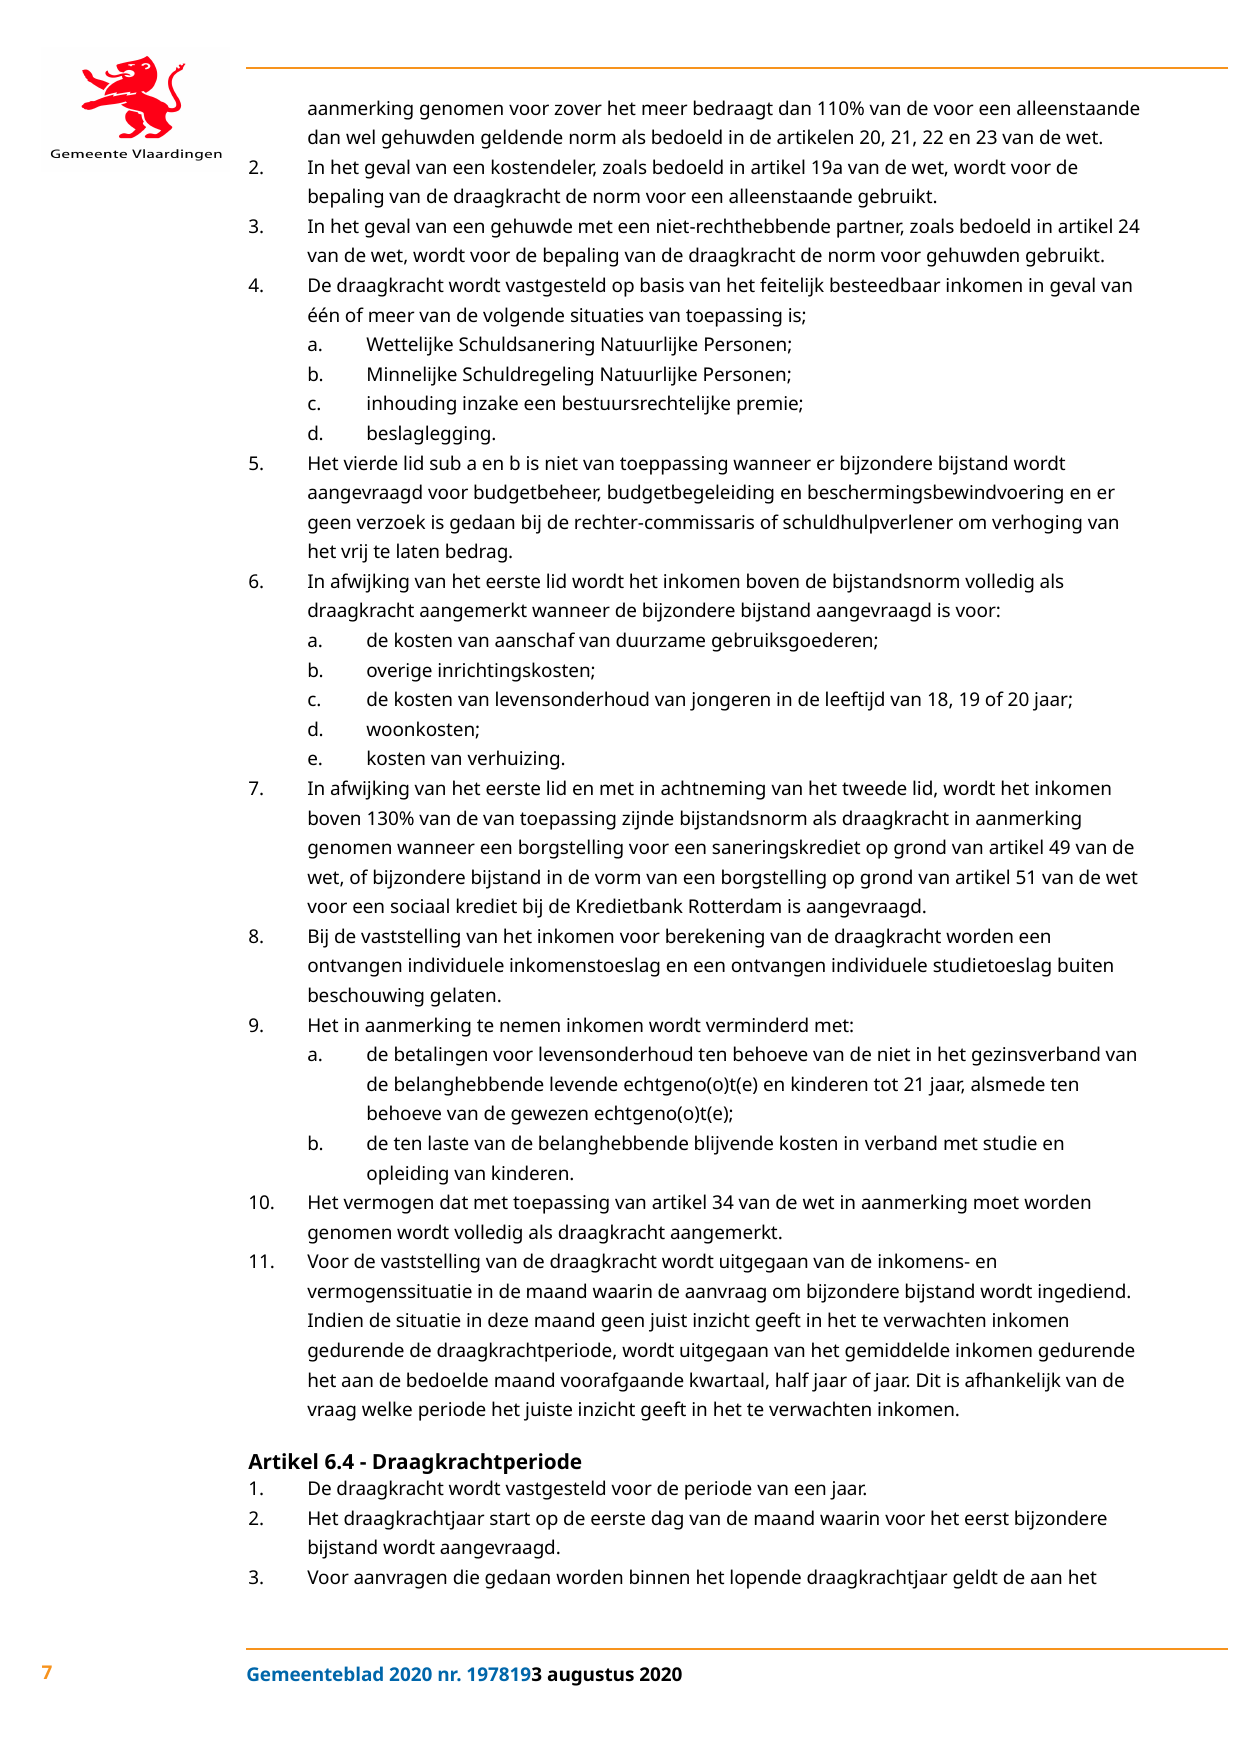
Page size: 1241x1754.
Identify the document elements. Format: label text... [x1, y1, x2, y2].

list In afwijking van het eerste lid wordt het inkomen boven de bijstandsnorm volledig als draagkracht aangemerkt wanneer de bijzondere bijstand aangevraagd is voor: [248, 568, 1152, 623]
text Artikel 6.4 - Draagkrachtperiode [248, 1447, 1152, 1475]
list Het in aanmerking te nemen inkomen wordt verminderd met: [248, 1012, 1152, 1038]
list de kosten van levensonderhoud van jongeren in de leeftijd van 18, 19 of 20 jaar; [307, 686, 1152, 712]
list kosten van verhuizing. [307, 746, 1152, 771]
list Het vermogen dat met toepassing van artikel 34 van de wet in aanmerking moet worden genomen wordt volledig als draagkracht aangemerkt. [248, 1189, 1152, 1245]
list inhouding inzake een bestuursrechtelijke premie; [307, 391, 1152, 416]
list beslaglegging. [307, 420, 1152, 446]
list De draagkracht wordt vastgesteld voor de periode van een jaar. [248, 1475, 1152, 1501]
list de ten laste van de belanghebbende blijvende kosten in verband met studie en opleiding van kinderen. [307, 1130, 1152, 1186]
list de betalingen voor levensonderhoud ten behoeve van de niet in het gezinsverband van de belanghebbende levende echtgeno(o)t(e) en kinderen tot 21 jaar, alsmede ten behoeve van de gewezen echtgeno(o)t(e); [307, 1041, 1152, 1126]
list Wettelijke Schuldsanering Natuurlijke Personen; [307, 331, 1152, 357]
list In het geval van een kostendeler, zoals bedoeld in artikel 19a van de wet, wordt voor de bepaling van de draagkracht de norm voor een alleenstaande gebruikt. [248, 154, 1152, 209]
list Voor aanvragen die gedaan worden binnen het lopende draagkrachtjaar geldt de aan het [248, 1564, 1152, 1590]
list In afwijking van het eerste lid en met in achtneming van het tweede lid, wordt het inkomen boven 130% van de van toepassing zijnde bijstandsnorm als draagkracht in aanmerking genomen wanneer een borgstelling voor een saneringskrediet op grond van artikel 49 van de wet, of bijzondere bijstand in de vorm van een borgstelling op grond van artikel 51 van de wet voor een sociaal krediet bij de Kredietbank Rotterdam is aangevraagd. [248, 775, 1152, 919]
list Het draagkrachtjaar start op de eerste dag van de maand waarin voor het eerst bijzondere bijstand wordt aangevraagd. [248, 1505, 1152, 1560]
list In het geval van een gehuwde met een niet-rechthebbende partner, zoals bedoeld in artikel 24 van de wet, wordt voor de bepaling van de draagkracht de norm voor gehuwden gebruikt. [248, 213, 1152, 268]
list Het vierde lid sub a en b is niet van toeppassing wanneer er bijzondere bijstand wordt aangevraagd voor budgetbeheer, budgetbegeleiding en beschermingsbewindvoering en er geen verzoek is gedaan bij de rechter-commissaris of schuldhulpverlener om verhoging van het vrij te laten bedrag. [248, 450, 1152, 564]
list woonkosten; [307, 716, 1152, 742]
picture [41, 47, 231, 172]
list Minnelijke Schuldregeling Natuurlijke Personen; [307, 361, 1152, 387]
list de kosten van aanschaf van duurzame gebruiksgoederen; [307, 627, 1152, 653]
list Voor de vaststelling van de draagkracht wordt uitgegaan van de inkomens- en vermogenssituatie in de maand waarin de aanvraag om bijzondere bijstand wordt ingediend. Indien de situatie in deze maand geen juist inzicht geeft in het te verwachten inkomen gedurende de draagkrachtperiode, wordt uitgegaan van het gemiddelde inkomen gedurende het aan de bedoelde maand voorafgaande kwartaal, half jaar of jaar. Dit is afhankelijk van de vraag welke periode het juiste inzicht geeft in het te verwachten inkomen. [248, 1248, 1152, 1422]
list Bij de vaststelling van het inkomen voor berekening van de draagkracht worden een ontvangen individuele inkomenstoeslag en een ontvangen individuele studietoeslag buiten beschouwing gelaten. [248, 923, 1152, 1008]
list aanmerking genomen voor zover het meer bedraagt dan 110% van de voor een alleenstaande dan wel gehuwden geldende norm als bedoeld in de artikelen 20, 21, 22 en 23 van de wet. [248, 95, 1152, 150]
list De draagkracht wordt vastgesteld op basis van het feitelijk besteedbaar inkomen in geval van één of meer van de volgende situaties van toepassing is; [248, 272, 1152, 328]
list overige inrichtingskosten; [307, 657, 1152, 683]
